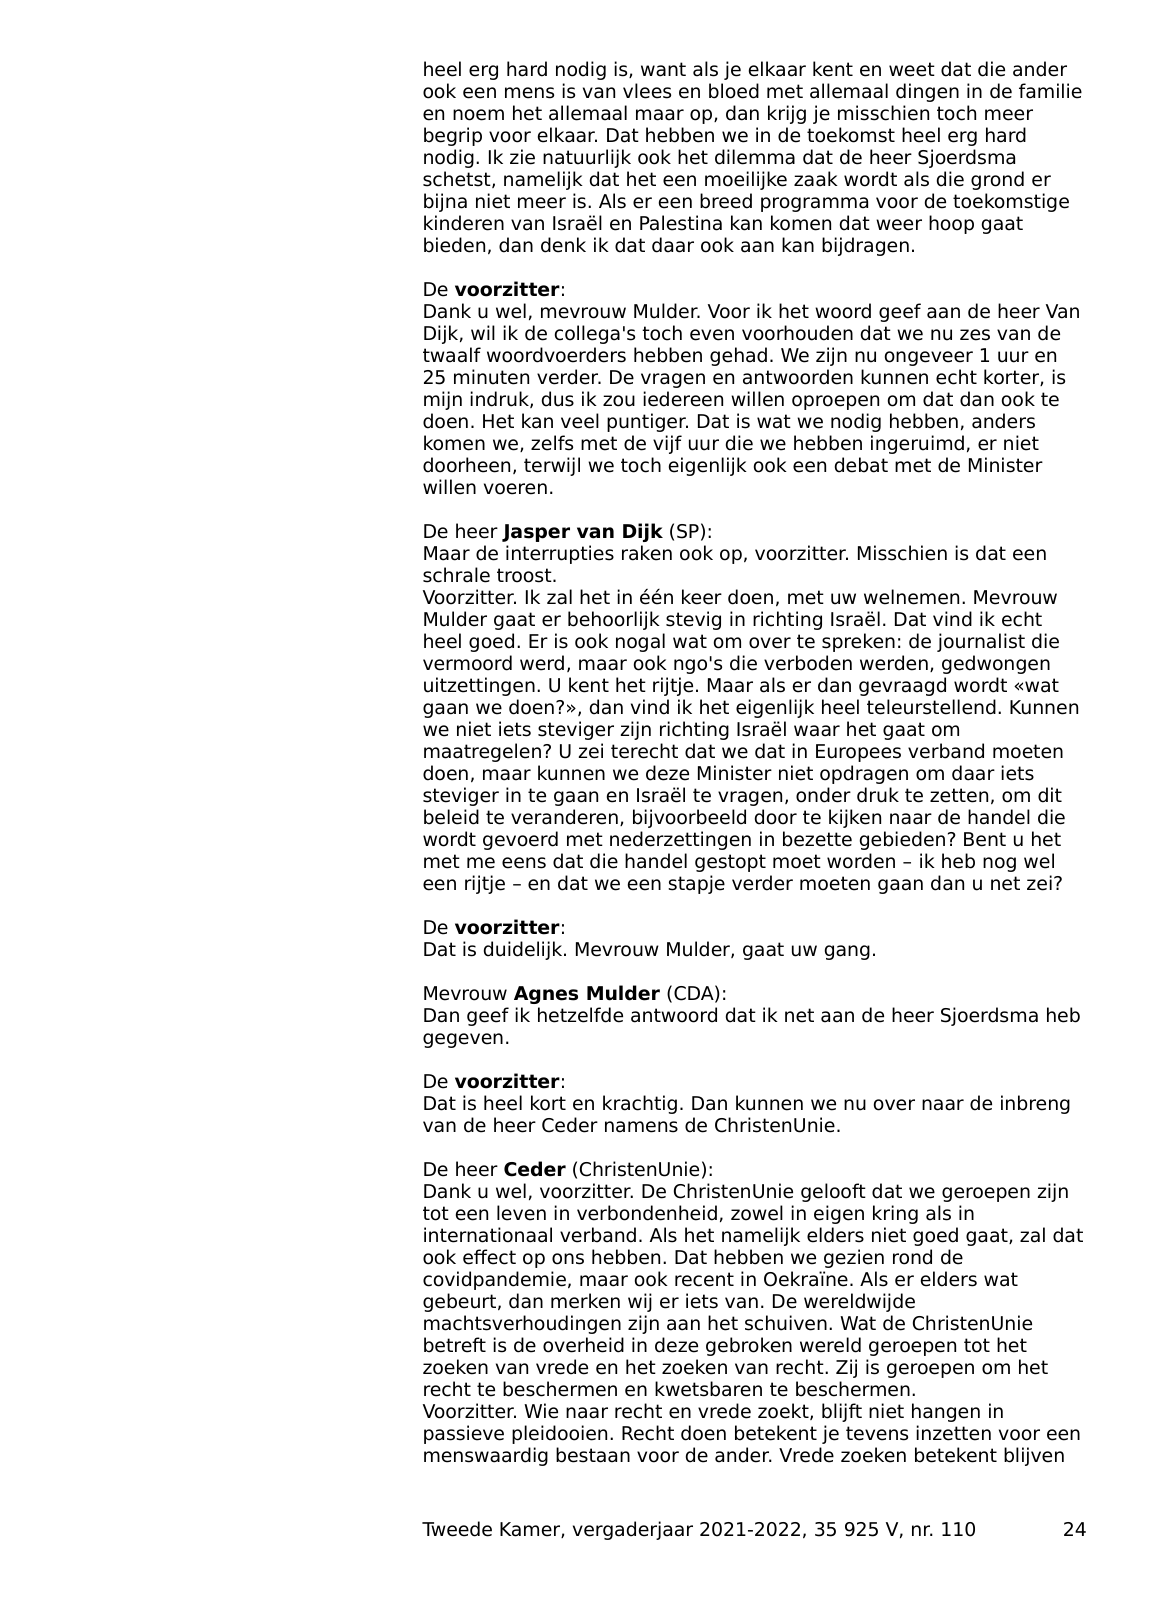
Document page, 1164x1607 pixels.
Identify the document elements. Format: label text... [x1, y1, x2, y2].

text Dan geef ik hetzelfde antwoord dat ik net aan de heer Sjoerdsma heb gegeven. [422, 1005, 1087, 1049]
text Voorzitter. Ik zal het in één keer doen, met uw welnemen. Mevrouw Mulder gaat er behoorlijk stevig in richting Israël. Dat vind ik echt heel goed. Er is ook nogal wat om over te spreken: de journalist die vermoord werd, maar ook ngo's die verboden werden, gedwongen uitzettingen. U kent het rijtje. Maar als er dan gevraagd wordt «wat gaan we doen?», dan vind ik het eigenlijk heel teleurstellend. Kunnen we niet iets steviger zijn richting Israël waar het gaat om maatregelen? U zei terecht dat we dat in Europees verband moeten doen, maar kunnen we deze Minister niet opdragen om daar iets steviger in te gaan en Israël te vragen, onder druk te zetten, om dit beleid te veranderen, bijvoorbeeld door te kijken naar de handel die wordt gevoerd met nederzettingen in bezette gebieden? Bent u het met me eens dat die handel gestopt moet worden – ik heb nog wel een rijtje – en dat we een stapje verder moeten gaan dan u net zei? [422, 587, 1087, 895]
text Dank u wel, voorzitter. De ChristenUnie gelooft dat we geroepen zijn tot een leven in verbondenheid, zowel in eigen kring als in internationaal verband. Als het namelijk elders niet goed gaat, zal dat ook effect op ons hebben. Dat hebben we gezien rond de covidpandemie, maar ook recent in Oekraïne. Als er elders wat gebeurt, dan merken wij er iets van. De wereldwijde machtsverhoudingen zijn aan het schuiven. Wat de ChristenUnie betreft is de overheid in deze gebroken wereld geroepen tot het zoeken van vrede en het zoeken van recht. Zij is geroepen om het recht te beschermen en kwetsbaren te beschermen. [422, 1181, 1087, 1401]
text De voorzitter: [422, 917, 1087, 939]
text Voorzitter. Wie naar recht en vrede zoekt, blijft niet hangen in passieve pleidooien. Recht doen betekent je tevens inzetten voor een menswaardig bestaan voor de ander. Vrede zoeken betekent blijven [422, 1401, 1087, 1467]
text Maar de interrupties raken ook op, voorzitter. Misschien is dat een schrale troost. [422, 543, 1087, 587]
text Dat is heel kort en krachtig. Dan kunnen we nu over naar de inbreng van de heer Ceder namens de ChristenUnie. [422, 1093, 1087, 1137]
text Mevrouw Agnes Mulder (CDA): [422, 983, 1087, 1005]
text De voorzitter: [422, 1071, 1087, 1093]
text Dank u wel, mevrouw Mulder. Voor ik het woord geef aan de heer Van Dijk, wil ik de collega's toch even voorhouden dat we nu zes van de twaalf woordvoerders hebben gehad. We zijn nu ongeveer 1 uur en 25 minuten verder. De vragen en antwoorden kunnen echt korter, is mijn indruk, dus ik zou iedereen willen oproepen om dat dan ook te doen. Het kan veel puntiger. Dat is wat we nodig hebben, anders komen we, zelfs met de vijf uur die we hebben ingeruimd, er niet doorheen, terwijl we toch eigenlijk ook een debat met de Minister willen voeren. [422, 301, 1087, 499]
text Dat is duidelijk. Mevrouw Mulder, gaat uw gang. [422, 939, 1087, 961]
text De voorzitter: [422, 279, 1087, 301]
text heel erg hard nodig is, want als je elkaar kent en weet dat die ander ook een mens is van vlees en bloed met allemaal dingen in de familie en noem het allemaal maar op, dan krijg je misschien toch meer begrip voor elkaar. Dat hebben we in de toekomst heel erg hard nodig. Ik zie natuurlijk ook het dilemma dat de heer Sjoerdsma schetst, namelijk dat het een moeilijke zaak wordt als die grond er bijna niet meer is. Als er een breed programma voor de toekomstige kinderen van Israël en Palestina kan komen dat weer hoop gaat bieden, dan denk ik dat daar ook aan kan bijdragen. [422, 59, 1087, 257]
text De heer Jasper van Dijk (SP): [422, 521, 1087, 543]
text De heer Ceder (ChristenUnie): [422, 1159, 1087, 1181]
